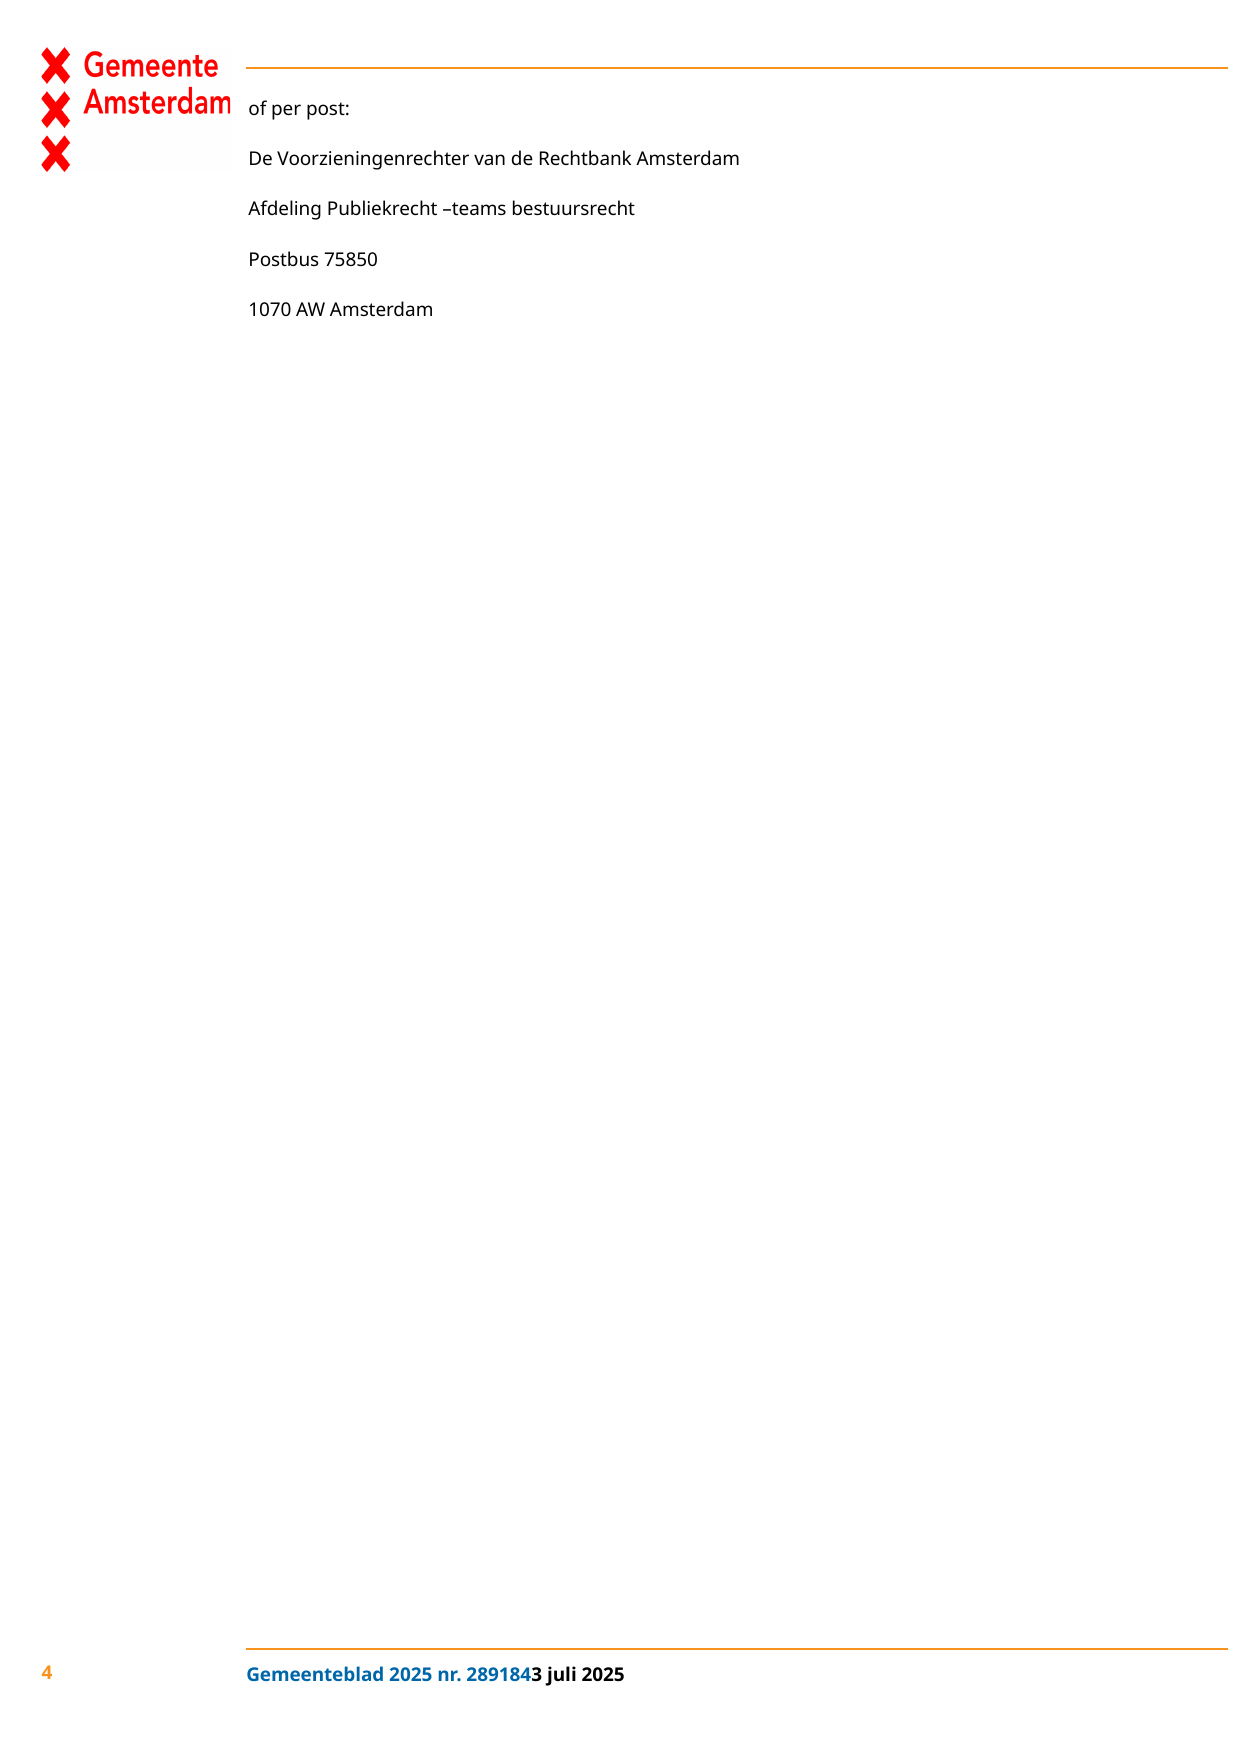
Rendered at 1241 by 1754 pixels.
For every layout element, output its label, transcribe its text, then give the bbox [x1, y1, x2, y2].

text Postbus 75850 [248, 246, 1152, 272]
text 1070 AW Amsterdam [248, 296, 1152, 322]
picture [41, 47, 231, 172]
text of per post: [248, 95, 1152, 121]
text De Voorzieningenrechter van de Rechtbank Amsterdam [248, 145, 1152, 171]
text Afdeling Publiekrecht –teams bestuursrecht [248, 196, 1152, 221]
